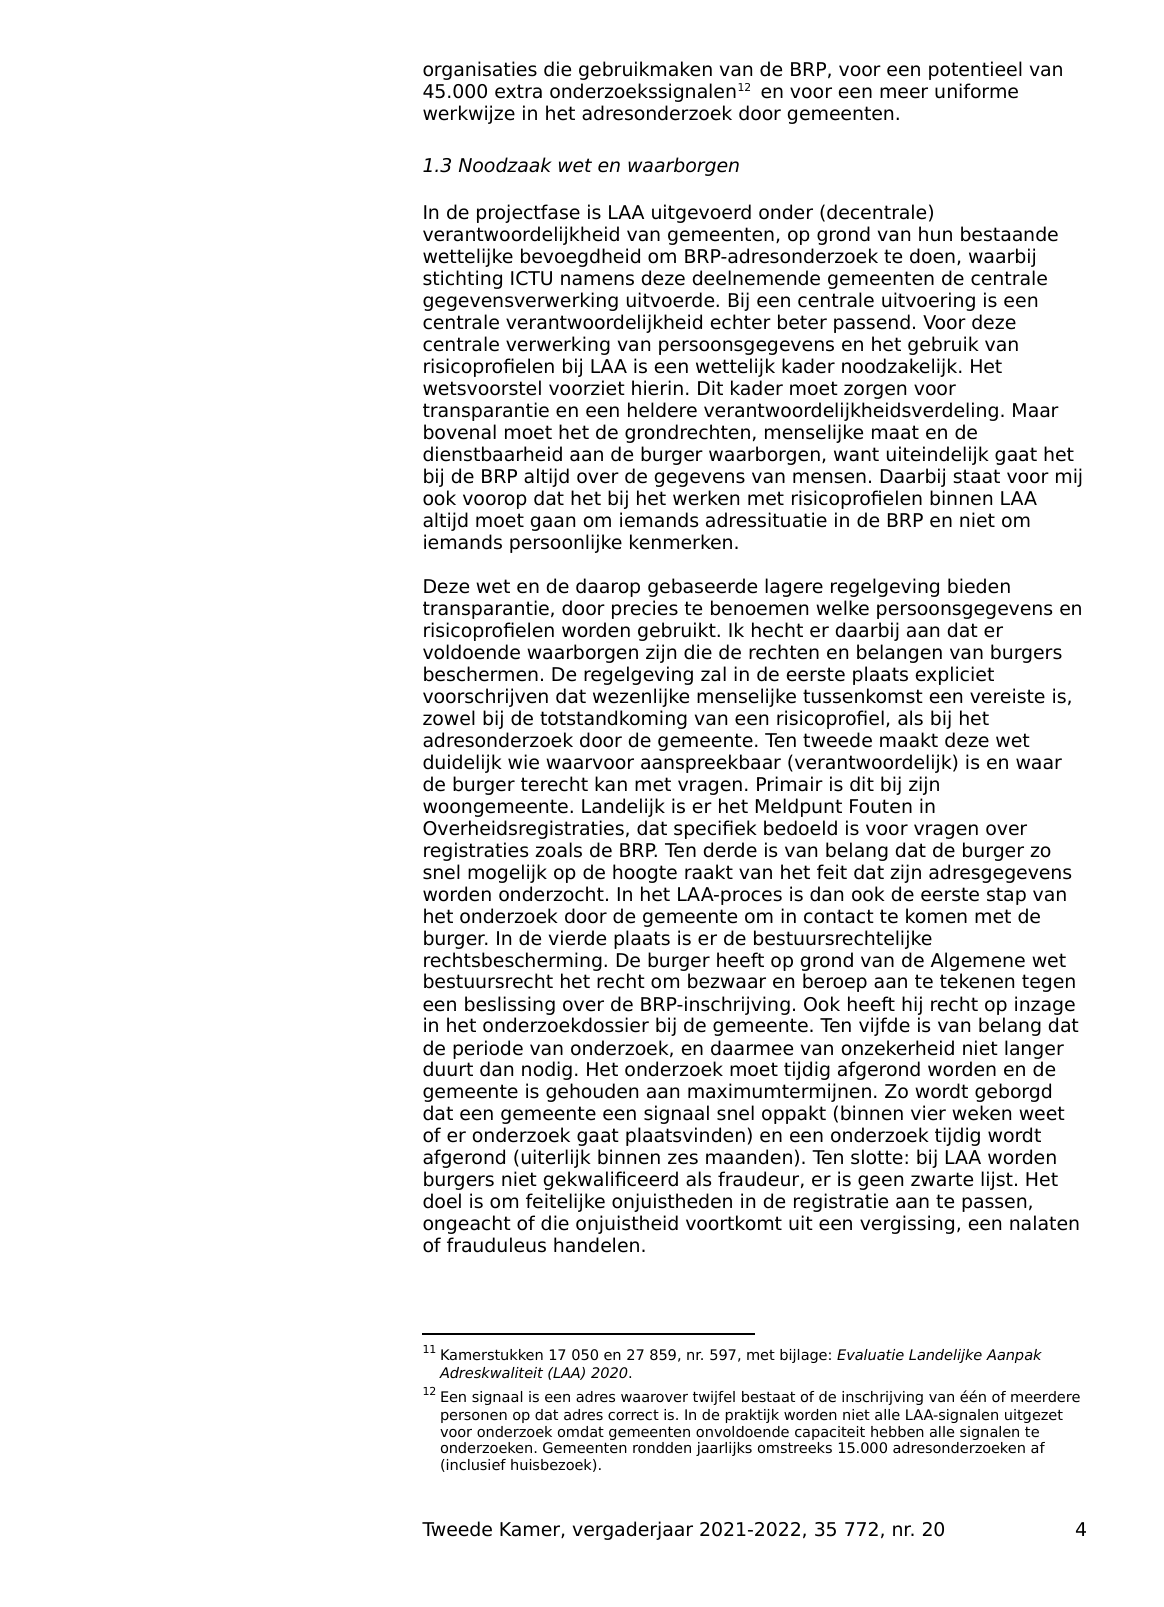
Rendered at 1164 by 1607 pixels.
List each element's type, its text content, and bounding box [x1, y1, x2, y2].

text Een signaal is een adres waarover twijfel bestaat of de inschrijving van één of meerdere personen op dat adres correct is. In de praktijk worden niet alle LAA-signalen uitgezet voor onderzoek omdat gemeenten onvoldoende capaciteit hebben alle signalen te onderzoeken. Gemeenten rondden jaarlijks omstreeks 15.000 adresonderzoeken af (inclusief huisbezoek). [422, 1385, 1087, 1474]
text Deze wet en de daarop gebaseerde lagere regelgeving bieden transparantie, door precies te benoemen welke persoonsgegevens en risicoprofielen worden gebruikt. Ik hecht er daarbij aan dat er voldoende waarborgen zijn die de rechten en belangen van burgers beschermen. De regelgeving zal in de eerste plaats expliciet voorschrijven dat wezenlijke menselijke tussenkomst een vereiste is, zowel bij de totstandkoming van een risicoprofiel, als bij het adresonderzoek door de gemeente. Ten tweede maakt deze wet duidelijk wie waarvoor aanspreekbaar (verantwoordelijk) is en waar de burger terecht kan met vragen. Primair is dit bij zijn woongemeente. Landelijk is er het Meldpunt Fouten in Overheidsregistraties, dat specifiek bedoeld is voor vragen over registraties zoals de BRP. Ten derde is van belang dat de burger zo snel mogelijk op de hoogte raakt van het feit dat zijn adresgegevens worden onderzocht. In het LAA-proces is dan ook de eerste stap van het onderzoek door de gemeente om in contact te komen met de burger. In de vierde plaats is er de bestuursrechtelijke rechtsbescherming. De burger heeft op grond van de Algemene wet bestuursrecht het recht om bezwaar en beroep aan te tekenen tegen een beslissing over de BRP-inschrijving. Ook heeft hij recht op inzage in het onderzoekdossier bij de gemeente. Ten vijfde is van belang dat de periode van onderzoek, en daarmee van onzekerheid niet langer duurt dan nodig. Het onderzoek moet tijdig afgerond worden en de gemeente is gehouden aan maximumtermijnen. Zo wordt geborgd dat een gemeente een signaal snel oppakt (binnen vier weken weet of er onderzoek gaat plaatsvinden) en een onderzoek tijdig wordt afgerond (uiterlijk binnen zes maanden). Ten slotte: bij LAA worden burgers niet gekwalificeerd als fraudeur, er is geen zwarte lijst. Het doel is om feitelijke onjuistheden in de registratie aan te passen, ongeacht of die onjuistheid voortkomt uit een vergissing, een nalaten of frauduleus handelen. [422, 576, 1087, 1257]
subtitle 1.3 Noodzaak wet en waarborgen [422, 155, 1087, 177]
text Kamerstukken 17 050 en 27 859, nr. 597, met bijlage: Evaluatie Landelijke Aanpak Adreskwaliteit (LAA) 2020. [422, 1343, 1087, 1382]
text organisaties die gebruikmaken van de BRP, voor een potentieel van 45.000 extra onderzoekssignalen en voor een meer uniforme werkwijze in het adresonderzoek door gemeenten. [422, 59, 1087, 125]
text In de projectfase is LAA uitgevoerd onder (decentrale) verantwoordelijkheid van gemeenten, op grond van hun bestaande wettelijke bevoegdheid om BRP-adresonderzoek te doen, waarbij stichting ICTU namens deze deelnemende gemeenten de centrale gegevensverwerking uitvoerde. Bij een centrale uitvoering is een centrale verantwoordelijkheid echter beter passend. Voor deze centrale verwerking van persoonsgegevens en het gebruik van risicoprofielen bij LAA is een wettelijk kader noodzakelijk. Het wetsvoorstel voorziet hierin. Dit kader moet zorgen voor transparantie en een heldere verantwoordelijkheidsverdeling. Maar bovenal moet het de grondrechten, menselijke maat en de dienstbaarheid aan de burger waarborgen, want uiteindelijk gaat het bij de BRP altijd over de gegevens van mensen. Daarbij staat voor mij ook voorop dat het bij het werken met risicoprofielen binnen LAA altijd moet gaan om iemands adressituatie in de BRP en niet om iemands persoonlijke kenmerken. [422, 202, 1087, 554]
